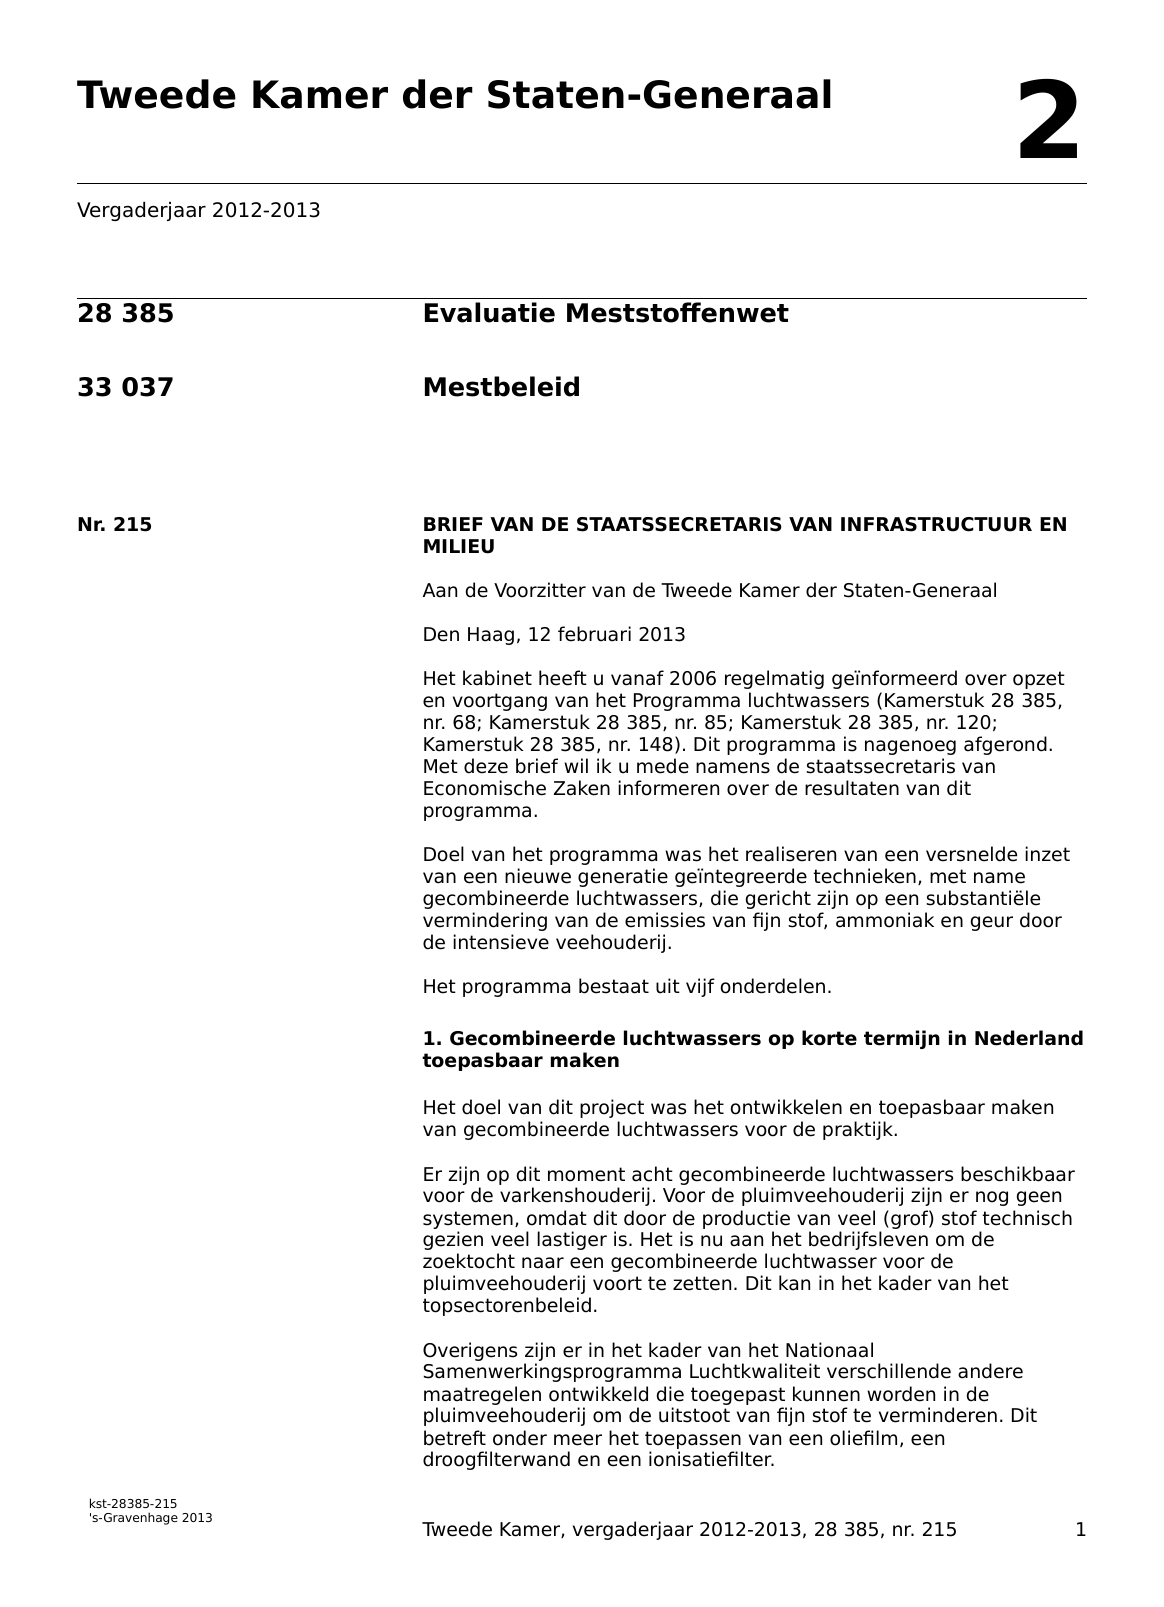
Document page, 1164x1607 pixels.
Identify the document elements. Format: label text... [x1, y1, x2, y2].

table_cell Vergaderjaar 2012-2013 [77, 184, 1087, 298]
table_header 2 [886, 59, 1087, 183]
text Aan de Voorzitter van de Tweede Kamer der Staten-Generaal [422, 580, 1087, 602]
text kst-28385-215 [88, 1497, 323, 1511]
subtitle 33 037 Mestbeleid [77, 373, 1087, 403]
text Den Haag, 12 februari 2013 [422, 624, 1087, 646]
text 's-Gravenhage 2013 [88, 1511, 323, 1525]
table_header Tweede Kamer der Staten-Generaal [77, 59, 886, 183]
subtitle 1. Gecombineerde luchtwassers op korte termijn in Nederland toepasbaar maken [422, 1028, 1087, 1072]
subtitle 28 385 Evaluatie Meststoffenwet [77, 299, 1087, 329]
subtitle Nr. 215 BRIEF VAN DE STAATSSECRETARIS VAN INFRASTRUCTUUR EN MILIEU [77, 514, 1087, 558]
text Het programma bestaat uit vijf onderdelen. [422, 976, 1087, 998]
text Het kabinet heeft u vanaf 2006 regelmatig geïnformeerd over opzet en voortgang van het Programma luchtwassers (Kamerstuk 28 385, nr. 68; Kamerstuk 28 385, nr. 85; Kamerstuk 28 385, nr. 120; Kamerstuk 28 385, nr. 148). Dit programma is nagenoeg afgerond. Met deze brief wil ik u mede namens de staatssecretaris van Economische Zaken informeren over de resultaten van dit programma. [422, 668, 1087, 822]
text Er zijn op dit moment acht gecombineerde luchtwassers beschikbaar voor de varkenshouderij. Voor de pluimveehouderij zijn er nog geen systemen, omdat dit door de productie van veel (grof) stof technisch gezien veel lastiger is. Het is nu aan het bedrijfsleven om de zoektocht naar een gecombineerde luchtwasser voor de pluimveehouderij voort te zetten. Dit kan in het kader van het topsectorenbeleid. [422, 1163, 1087, 1317]
text Het doel van dit project was het ontwikkelen en toepasbaar maken van gecombineerde luchtwassers voor de praktijk. [422, 1097, 1087, 1141]
text Doel van het programma was het realiseren van een versnelde inzet van een nieuwe generatie geïntegreerde technieken, met name gecombineerde luchtwassers, die gericht zijn op een substantiële vermindering van de emissies van fijn stof, ammoniak en geur door de intensieve veehouderij. [422, 844, 1087, 954]
text Overigens zijn er in het kader van het Nationaal Samenwerkingsprogramma Luchtkwaliteit verschillende andere maatregelen ontwikkeld die toegepast kunnen worden in de pluimveehouderij om de uitstoot van fijn stof te verminderen. Dit betreft onder meer het toepassen van een oliefilm, een droogfilterwand en een ionisatiefilter. [422, 1339, 1087, 1471]
